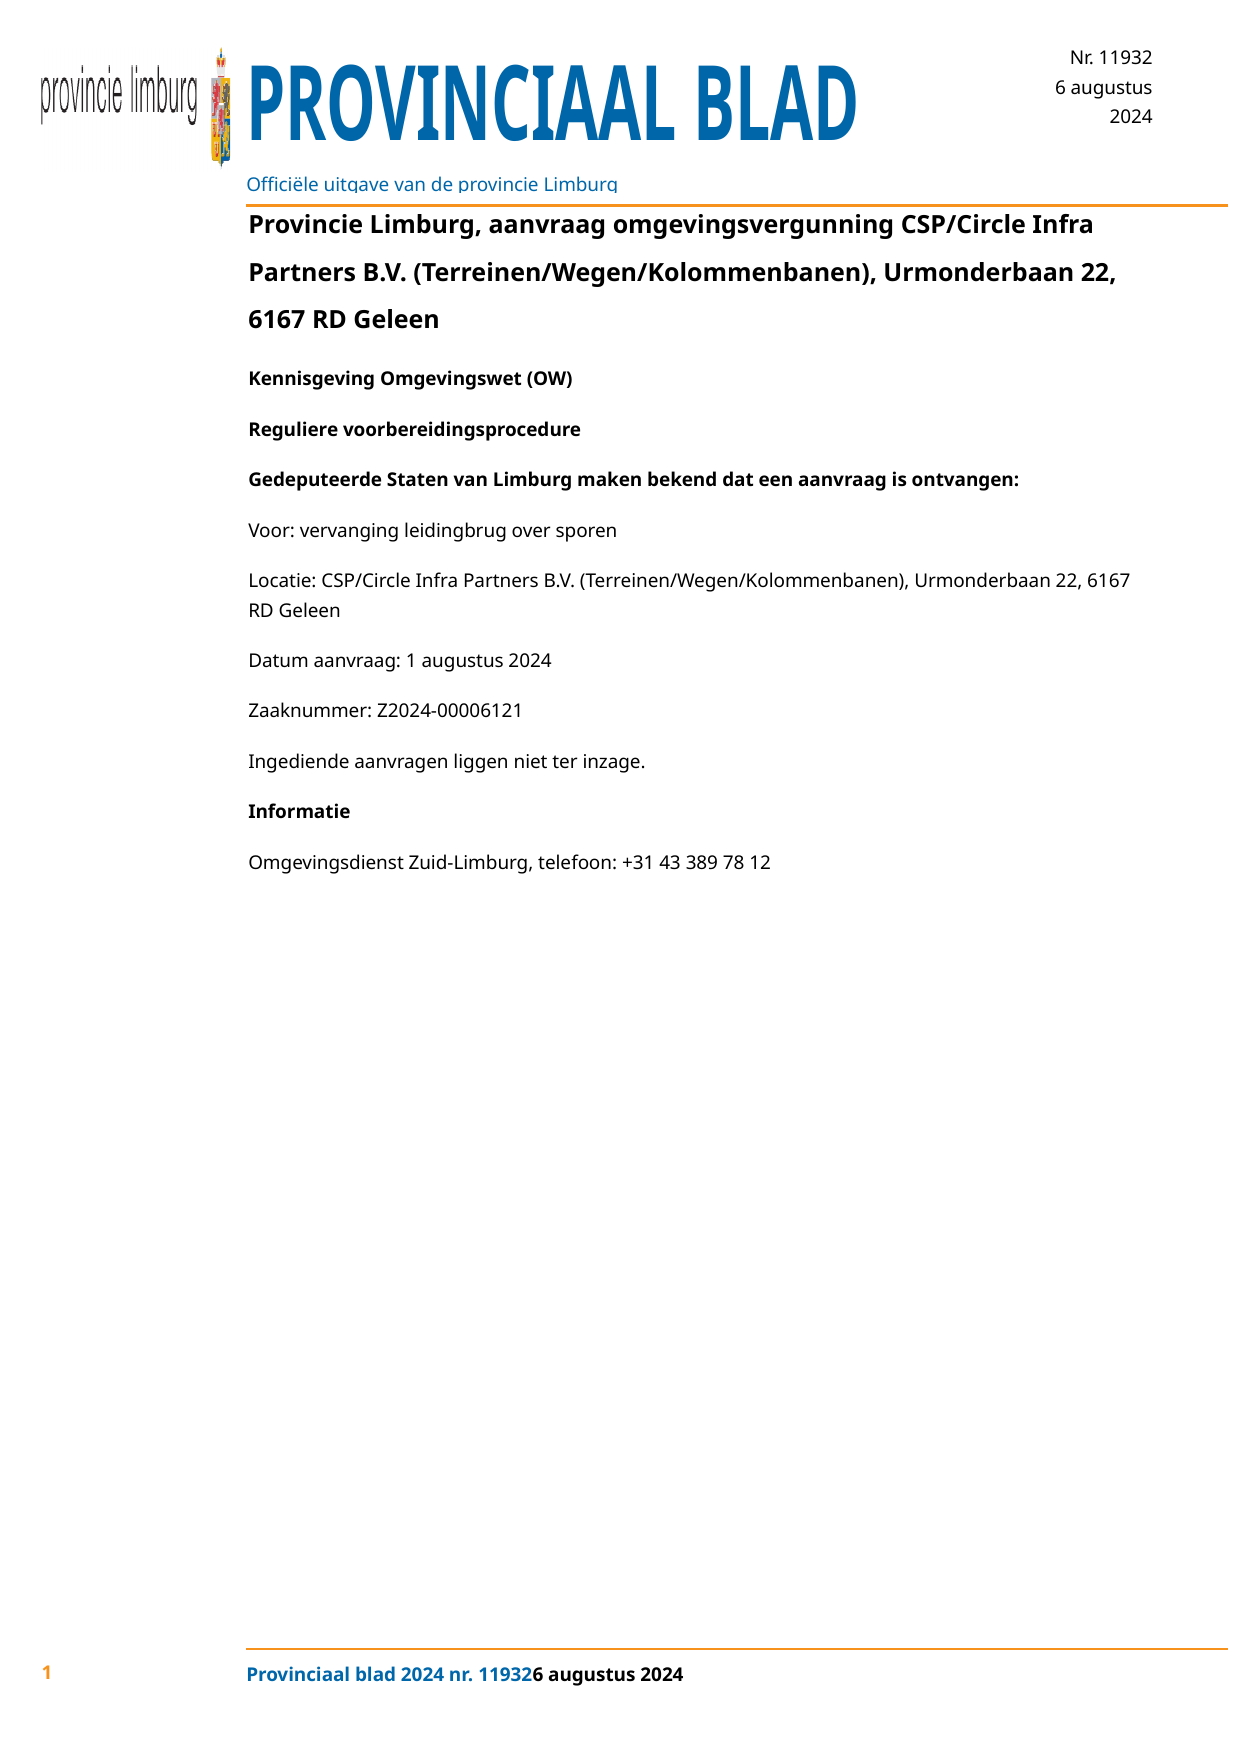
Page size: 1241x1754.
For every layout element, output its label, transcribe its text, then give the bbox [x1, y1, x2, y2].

text Kennisgeving Omgevingswet (OW) [248, 366, 1152, 391]
text Informatie [248, 798, 1152, 824]
text Omgevingsdienst Zuid-Limburg, telefoon: +31 43 389 78 12 [248, 849, 1152, 874]
text Ingediende aanvragen liggen niet ter inzage. [248, 748, 1152, 774]
text Zaaknummer: Z2024-00006121 [248, 698, 1152, 723]
text Gedeputeerde Staten van Limburg maken bekend dat een aanvraag is ontvangen: [248, 466, 1152, 492]
text Locatie: CSP/Circle Infra Partners B.V. (Terreinen/Wegen/Kolommenbanen), Urmonderbaan 22, 6167 RD Geleen [248, 567, 1152, 622]
text Reguliere voorbereidingsprocedure [248, 416, 1152, 442]
text Datum aanvraag: 1 augustus 2024 [248, 647, 1152, 673]
picture [41, 47, 231, 172]
text Provincie Limburg, aanvraag omgevingsvergunning CSP/Circle Infra Partners B.V. (Terreinen/Wegen/Kolommenbanen), Urmonderbaan 22, 6167 RD Geleen [248, 207, 1152, 336]
text Voor: vervanging leidingbrug over sporen [248, 517, 1152, 542]
